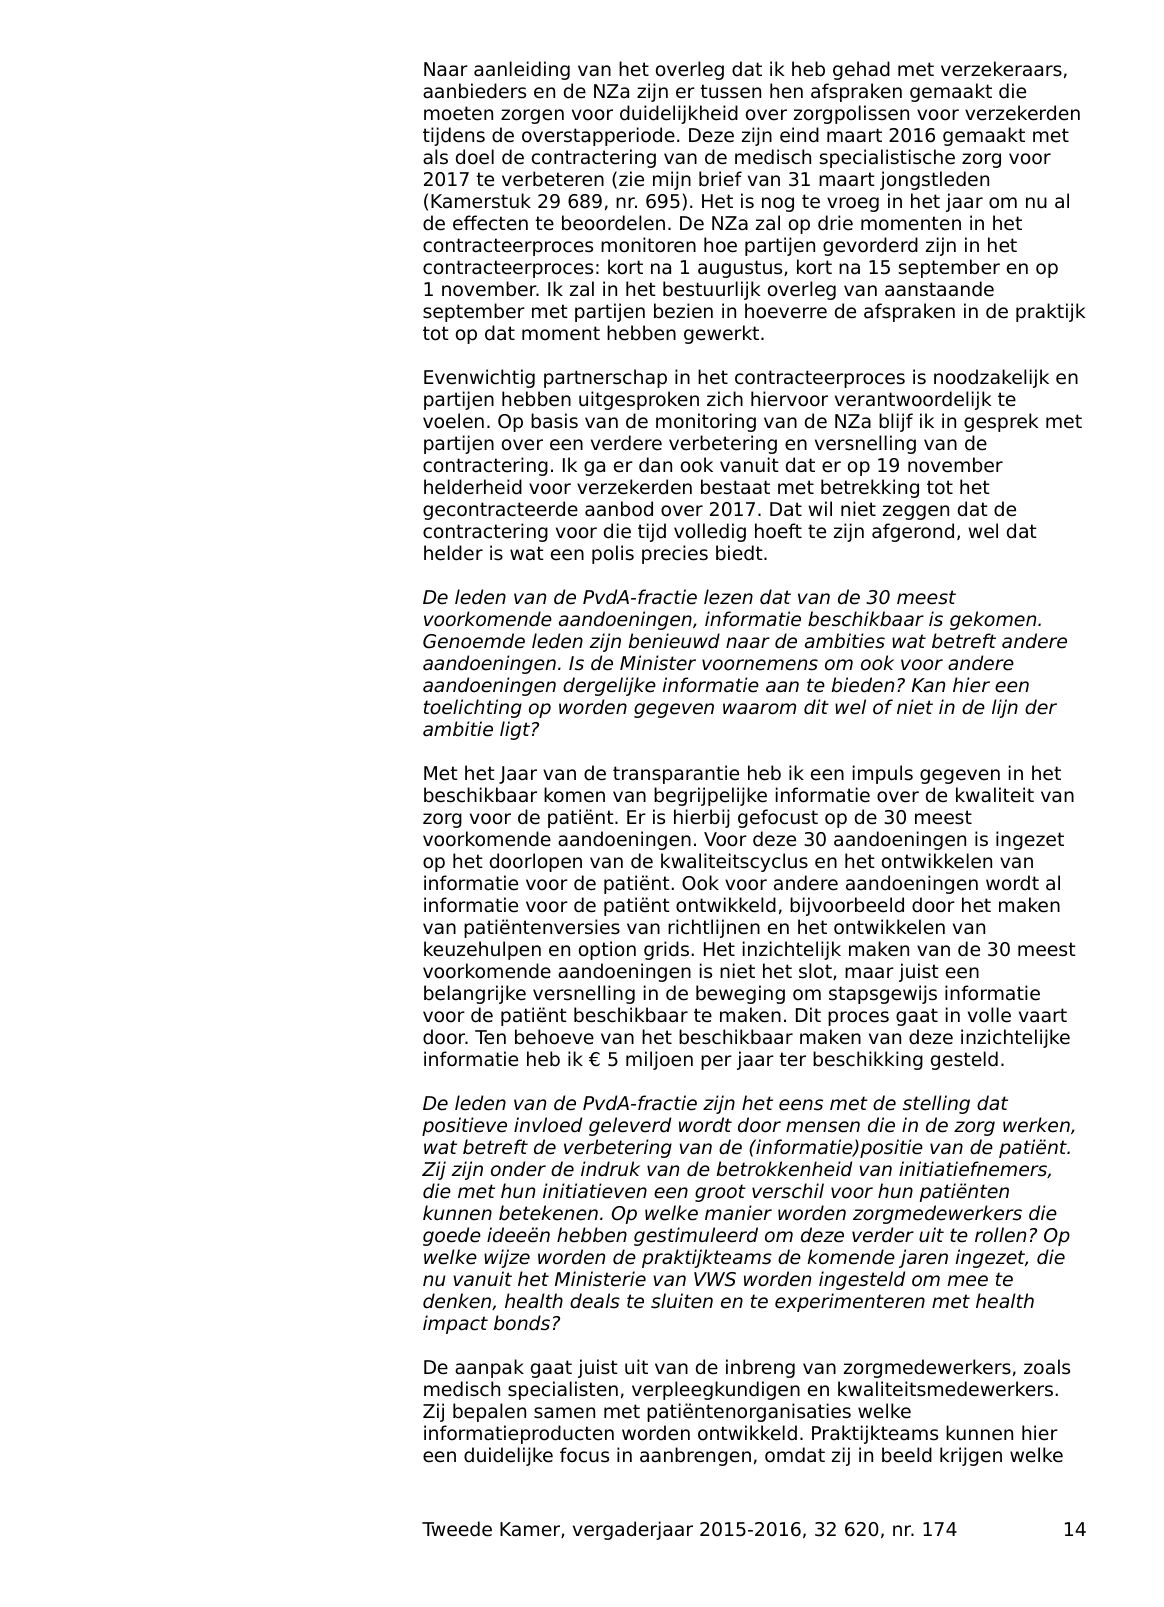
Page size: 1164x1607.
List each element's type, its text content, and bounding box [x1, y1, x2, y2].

text Evenwichtig partnerschap in het contracteerproces is noodzakelijk en partijen hebben uitgesproken zich hiervoor verantwoordelijk te voelen. Op basis van de monitoring van de NZa blijf ik in gesprek met partijen over een verdere verbetering en versnelling van de contractering. Ik ga er dan ook vanuit dat er op 19 november helderheid voor verzekerden bestaat met betrekking tot het gecontracteerde aanbod over 2017. Dat wil niet zeggen dat de contractering voor die tijd volledig hoeft te zijn afgerond, wel dat helder is wat een polis precies biedt. [422, 367, 1087, 565]
text De leden van de PvdA-fractie zijn het eens met de stelling dat positieve invloed geleverd wordt door mensen die in de zorg werken, wat betreft de verbetering van de (informatie)positie van de patiënt. Zij zijn onder de indruk van de betrokkenheid van initiatiefnemers, die met hun initiatieven een groot verschil voor hun patiënten kunnen betekenen. Op welke manier worden zorgmedewerkers die goede ideeën hebben gestimuleerd om deze verder uit te rollen? Op welke wijze worden de praktijkteams de komende jaren ingezet, die nu vanuit het Ministerie van VWS worden ingesteld om mee te denken, health deals te sluiten en te experimenteren met health impact bonds? [422, 1093, 1087, 1335]
text Met het Jaar van de transparantie heb ik een impuls gegeven in het beschikbaar komen van begrijpelijke informatie over de kwaliteit van zorg voor de patiënt. Er is hierbij gefocust op de 30 meest voorkomende aandoeningen. Voor deze 30 aandoeningen is ingezet op het doorlopen van de kwaliteitscyclus en het ontwikkelen van informatie voor de patiënt. Ook voor andere aandoeningen wordt al informatie voor de patiënt ontwikkeld, bijvoorbeeld door het maken van patiëntenversies van richtlijnen en het ontwikkelen van keuzehulpen en option grids. Het inzichtelijk maken van de 30 meest voorkomende aandoeningen is niet het slot, maar juist een belangrijke versnelling in de beweging om stapsgewijs informatie voor de patiënt beschikbaar te maken. Dit proces gaat in volle vaart door. Ten behoeve van het beschikbaar maken van deze inzichtelijke informatie heb ik € 5 miljoen per jaar ter beschikking gesteld. [422, 763, 1087, 1071]
text De aanpak gaat juist uit van de inbreng van zorgmedewerkers, zoals medisch specialisten, verpleegkundigen en kwaliteitsmedewerkers. Zij bepalen samen met patiëntenorganisaties welke informatieproducten worden ontwikkeld. Praktijkteams kunnen hier een duidelijke focus in aanbrengen, omdat zij in beeld krijgen welke [422, 1357, 1087, 1467]
text Naar aanleiding van het overleg dat ik heb gehad met verzekeraars, aanbieders en de NZa zijn er tussen hen afspraken gemaakt die moeten zorgen voor duidelijkheid over zorgpolissen voor verzekerden tijdens de overstapperiode. Deze zijn eind maart 2016 gemaakt met als doel de contractering van de medisch specialistische zorg voor 2017 te verbeteren (zie mijn brief van 31 maart jongstleden (Kamerstuk 29 689, nr. 695). Het is nog te vroeg in het jaar om nu al de effecten te beoordelen. De NZa zal op drie momenten in het contracteerproces monitoren hoe partijen gevorderd zijn in het contracteerproces: kort na 1 augustus, kort na 15 september en op 1 november. Ik zal in het bestuurlijk overleg van aanstaande september met partijen bezien in hoeverre de afspraken in de praktijk tot op dat moment hebben gewerkt. [422, 59, 1087, 345]
text De leden van de PvdA-fractie lezen dat van de 30 meest voorkomende aandoeningen, informatie beschikbaar is gekomen. Genoemde leden zijn benieuwd naar de ambities wat betreft andere aandoeningen. Is de Minister voornemens om ook voor andere aandoeningen dergelijke informatie aan te bieden? Kan hier een toelichting op worden gegeven waarom dit wel of niet in de lijn der ambitie ligt? [422, 587, 1087, 741]
